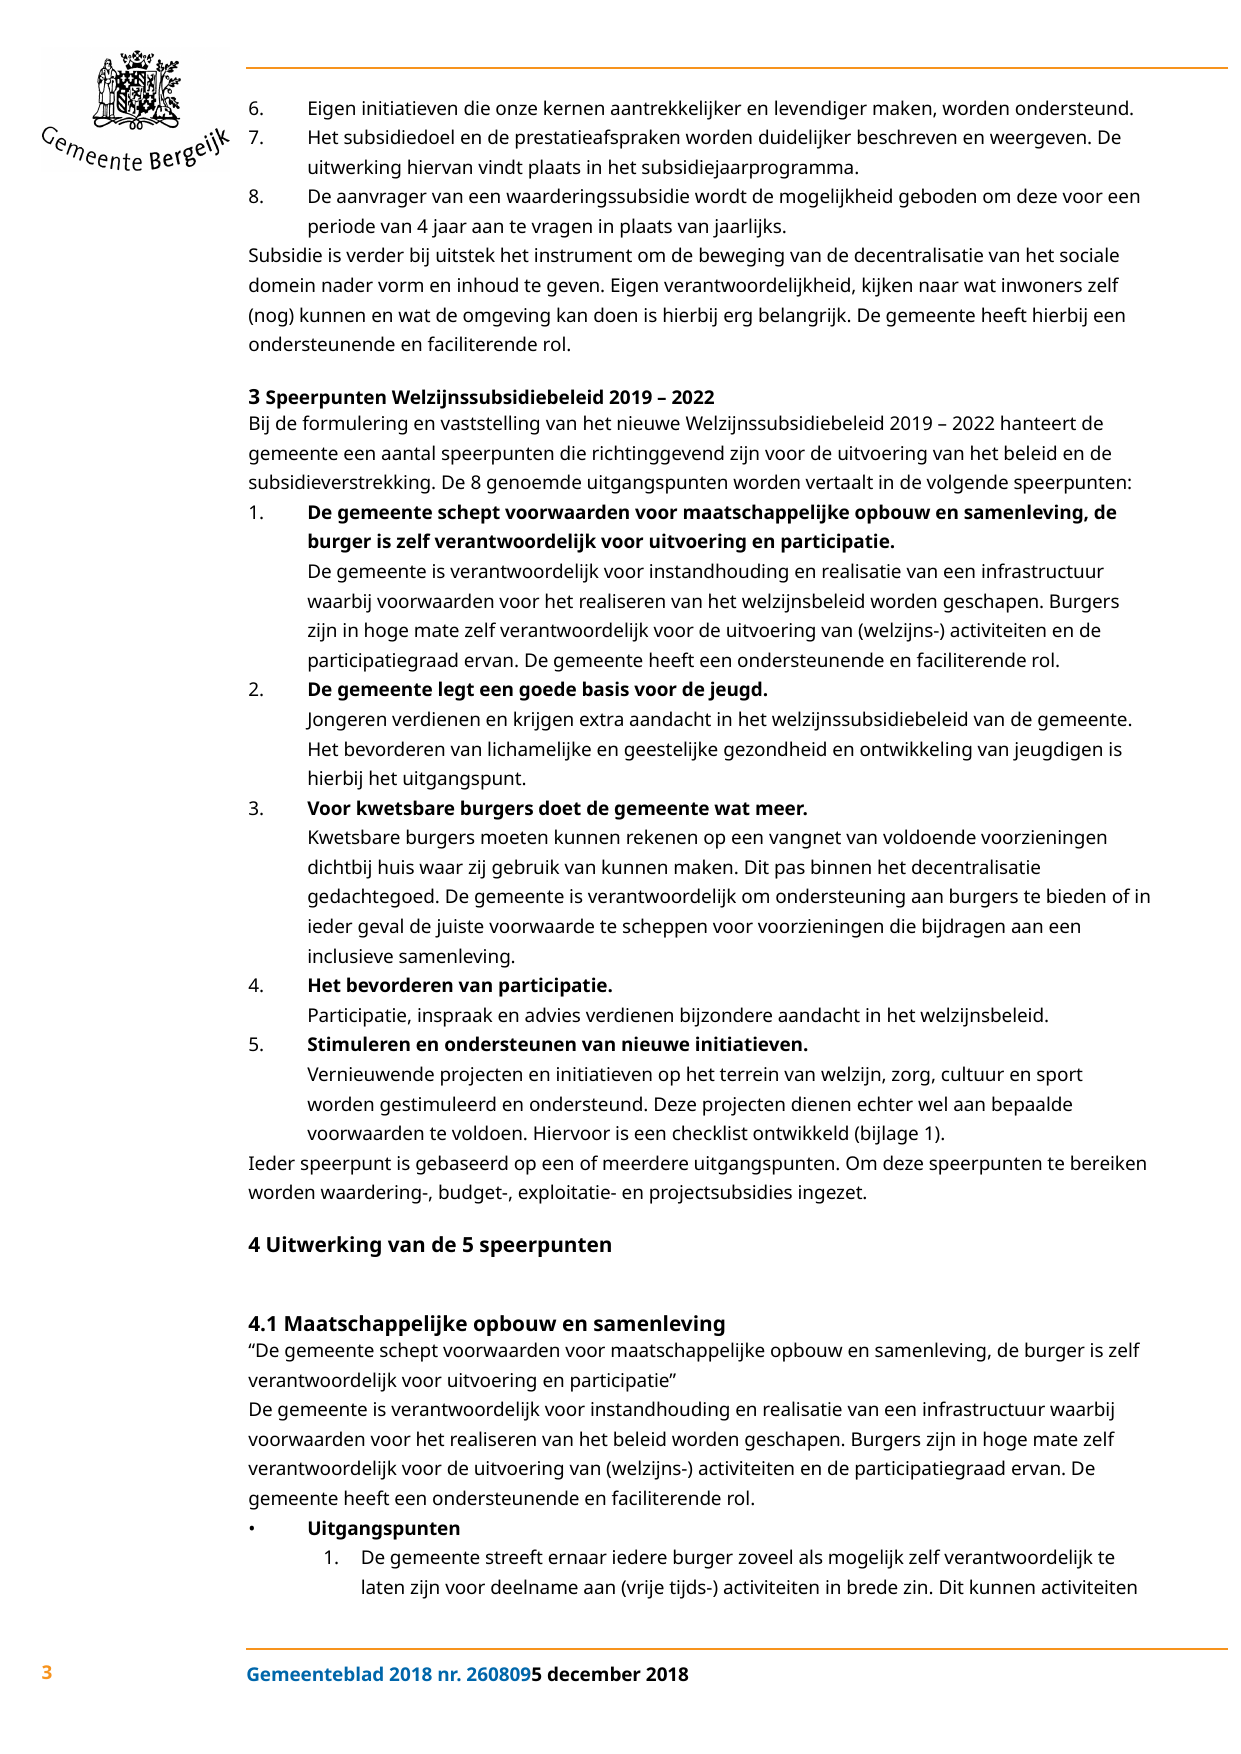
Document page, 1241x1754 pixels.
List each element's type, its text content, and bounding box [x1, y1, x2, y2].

list De gemeente is verantwoordelijk voor instandhouding en realisatie van een infrastructuur waarbij voorwaarden voor het realiseren van het welzijnsbeleid worden geschapen. Burgers zijn in hoge mate zelf verantwoordelijk voor de uitvoering van (welzijns-) activiteiten en de participatiegraad ervan. De gemeente heeft een ondersteunende en faciliterende rol. [248, 558, 1152, 673]
list Eigen initiatieven die onze kernen aantrekkelijker en levendiger maken, worden ondersteund. [248, 95, 1152, 121]
list De gemeente schept voorwaarden voor maatschappelijke opbouw en samenleving, de burger is zelf verantwoordelijk voor uitvoering en participatie. [248, 499, 1152, 554]
list Voor kwetsbare burgers doet de gemeente wat meer. [248, 795, 1152, 821]
list De gemeente legt een goede basis voor de jeugd. [248, 677, 1152, 702]
text Subsidie is verder bij uitstek het instrument om de beweging van de decentralisatie van het sociale domein nader vorm en inhoud te geven. Eigen verantwoordelijkheid, kijken naar wat inwoners zelf (nog) kunnen en wat de omgeving kan doen is hierbij erg belangrijk. De gemeente heeft hierbij een ondersteunende en faciliterende rol. [248, 243, 1152, 357]
list Jongeren verdienen en krijgen extra aandacht in het welzijnssubsidiebeleid van de gemeente. Het bevorderen van lichamelijke en geestelijke gezondheid en ontwikkeling van jeugdigen is hierbij het uitgangspunt. [248, 706, 1152, 791]
list De gemeente streeft ernaar iedere burger zoveel als mogelijk zelf verantwoordelijk te laten zijn voor deelname aan (vrije tijds-) activiteiten in brede zin. Dit kunnen activiteiten [323, 1544, 1152, 1599]
list De aanvrager van een waarderingssubsidie wordt de mogelijkheid geboden om deze voor een periode van 4 jaar aan te vragen in plaats van jaarlijks. [248, 183, 1152, 239]
text Ieder speerpunt is gebaseerd op een of meerdere uitgangspunten. Om deze speerpunten te bereiken worden waardering-, budget-, exploitatie- en projectsubsidies ingezet. [248, 1150, 1152, 1205]
picture [41, 47, 231, 172]
text “De gemeente schept voorwaarden voor maatschappelijke opbouw en samenleving, de burger is zelf verantwoordelijk voor uitvoering en participatie” [248, 1337, 1152, 1392]
list Het bevorderen van participatie. [248, 972, 1152, 998]
list Vernieuwende projecten en initiatieven op het terrein van welzijn, zorg, cultuur en sport worden gestimuleerd en ondersteund. Deze projecten dienen echter wel aan bepaalde voorwaarden te voldoen. Hiervoor is een checklist ontwikkeld (bijlage 1). [248, 1061, 1152, 1146]
list Participatie, inspraak en advies verdienen bijzondere aandacht in het welzijnsbeleid. [248, 1002, 1152, 1028]
text 3 Speerpunten Welzijnssubsidiebeleid 2019 – 2022 [248, 382, 1152, 410]
list Kwetsbare burgers moeten kunnen rekenen op een vangnet van voldoende voorzieningen dichtbij huis waar zij gebruik van kunnen maken. Dit pas binnen het decentralisatie gedachtegoed. De gemeente is verantwoordelijk om ondersteuning aan burgers te bieden of in ieder geval de juiste voorwaarde te scheppen voor voorzieningen die bijdragen aan een inclusieve samenleving. [248, 824, 1152, 968]
text De gemeente is verantwoordelijk voor instandhouding en realisatie van een infrastructuur waarbij voorwaarden voor het realiseren van het beleid worden geschapen. Burgers zijn in hoge mate zelf verantwoordelijk voor de uitvoering van (welzijns-) activiteiten en de participatiegraad ervan. De gemeente heeft een ondersteunende en faciliterende rol. [248, 1396, 1152, 1511]
list Stimuleren en ondersteunen van nieuwe initiatieven. [248, 1032, 1152, 1057]
list Het subsidiedoel en de prestatieafspraken worden duidelijker beschreven en weergeven. De uitwerking hiervan vindt plaats in het subsidiejaarprogramma. [248, 124, 1152, 180]
text Bij de formulering en vaststelling van het nieuwe Welzijnssubsidiebeleid 2019 – 2022 hanteert de gemeente een aantal speerpunten die richtinggevend zijn voor de uitvoering van het beleid en de subsidieverstrekking. De 8 genoemde uitgangspunten worden vertaalt in de volgende speerpunten: [248, 410, 1152, 495]
list Uitgangspunten [248, 1515, 1152, 1540]
text 4 Uitwerking van de 5 speerpunten [248, 1230, 1152, 1258]
text 4.1 Maatschappelijke opbouw en samenleving [248, 1309, 1152, 1337]
